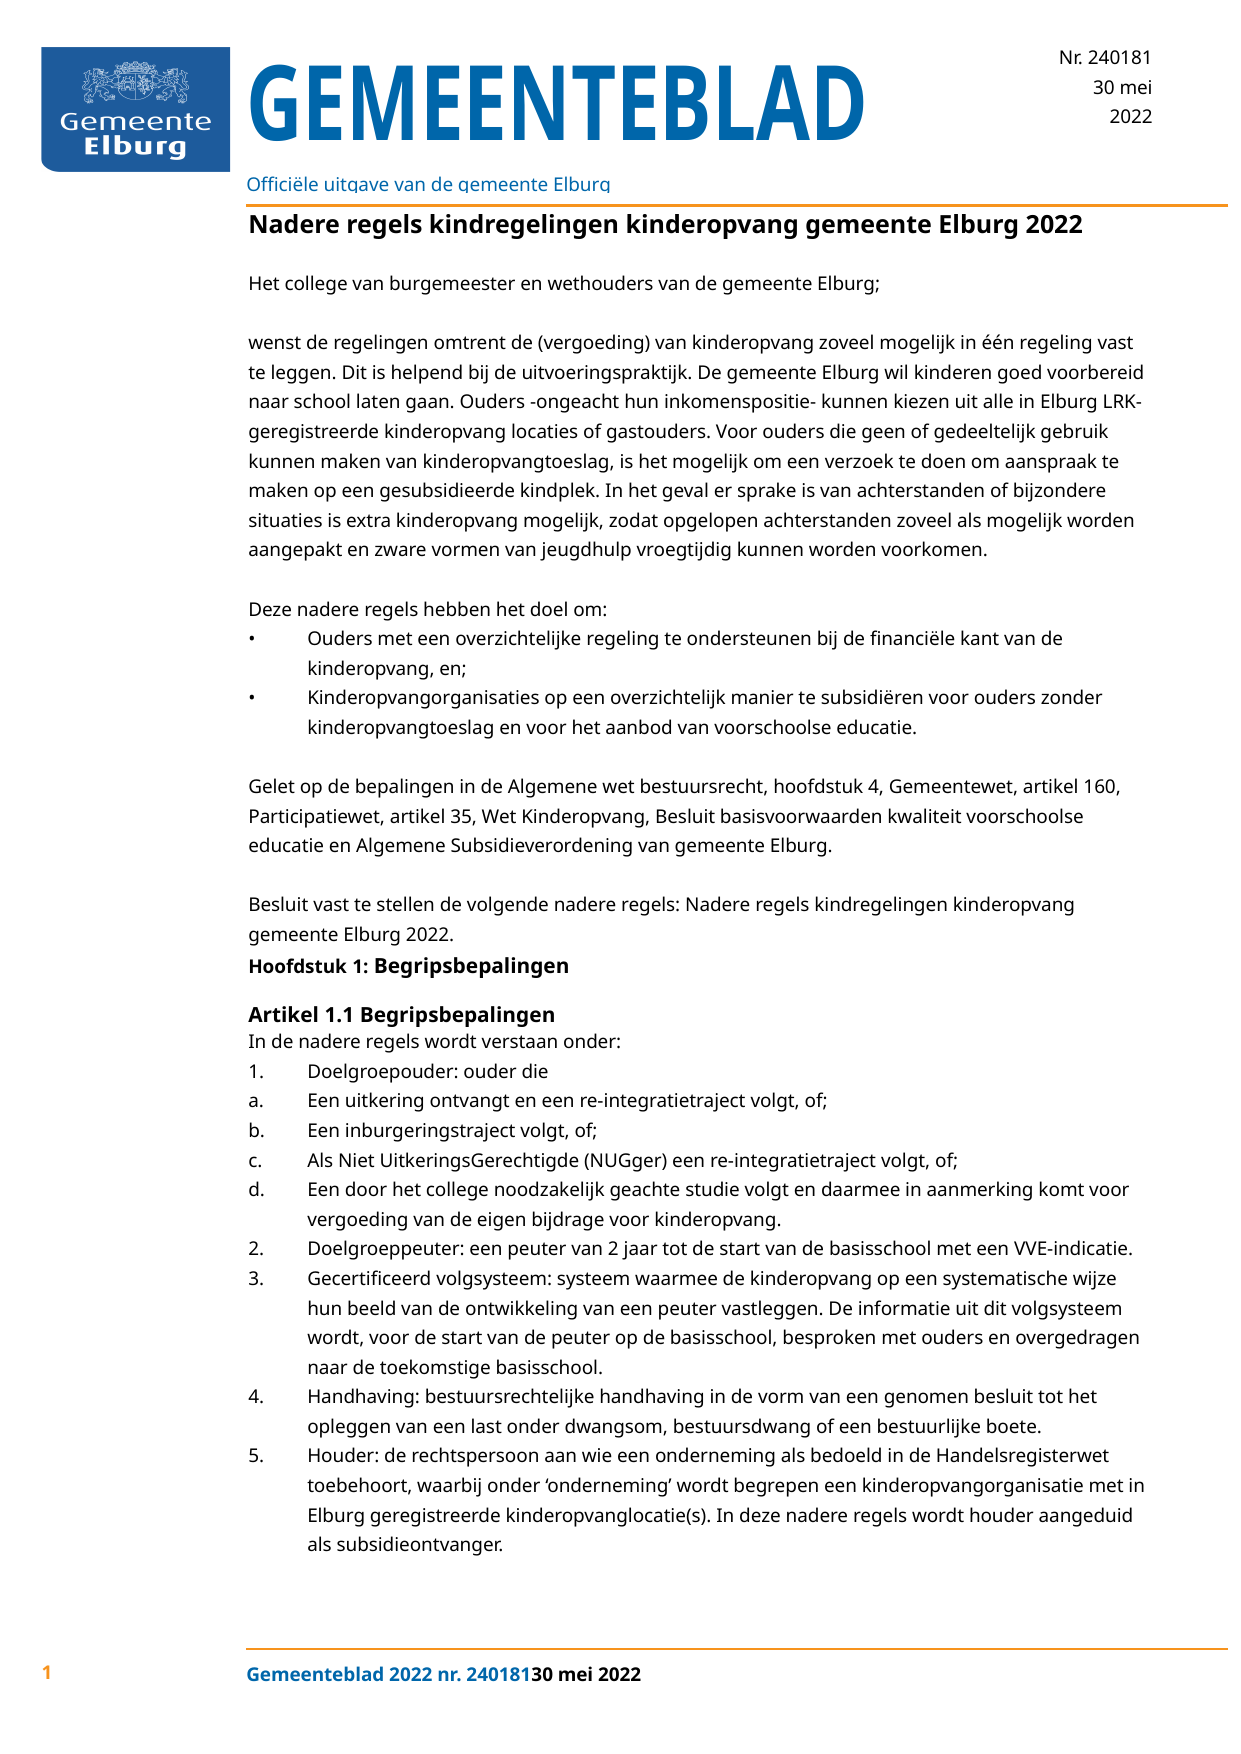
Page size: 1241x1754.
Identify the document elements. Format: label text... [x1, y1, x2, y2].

list Houder: de rechtspersoon aan wie een onderneming als bedoeld in de Handelsregisterwet toebehoort, waarbij onder ‘onderneming’ wordt begrepen een kinderopvangorganisatie met in Elburg geregistreerde kinderopvanglocatie(s). In deze nadere regels wordt houder aangeduid als subsidieontvanger. [248, 1443, 1152, 1557]
list Een uitkering ontvangt en een re-integratietraject volgt, of; [248, 1088, 1152, 1113]
text Deze nadere regels hebben het doel om: [248, 596, 1152, 621]
text wenst de regelingen omtrent de (vergoeding) van kinderopvang zoveel mogelijk in één regeling vast te leggen. Dit is helpend bij de uitvoeringspraktijk. De gemeente Elburg wil kinderen goed voorbereid naar school laten gaan. Ouders -ongeacht hun inkomenspositie- kunnen kiezen uit alle in Elburg LRK-geregistreerde kinderopvang locaties of gastouders. Voor ouders die geen of gedeeltelijk gebruik kunnen maken van kinderopvangtoeslag, is het mogelijk om een verzoek te doen om aanspraak te maken op een gesubsidieerde kindplek. In het geval er sprake is van achterstanden of bijzondere situaties is extra kinderopvang mogelijk, zodat opgelopen achterstanden zoveel als mogelijk worden aangepakt en zware vormen van jeugdhulp vroegtijdig kunnen worden voorkomen. [248, 329, 1152, 562]
text Artikel 1.1 Begripsbepalingen [248, 1000, 1152, 1028]
list Een inburgeringstraject volgt, of; [248, 1117, 1152, 1143]
list Kinderopvangorganisaties op een overzichtelijk manier te subsidiëren voor ouders zonder kinderopvangtoeslag en voor het aanbod van voorschoolse educatie. [248, 684, 1152, 740]
list Een door het college noodzakelijk geachte studie volgt en daarmee in aanmerking komt voor vergoeding van de eigen bijdrage voor kinderopvang. [248, 1176, 1152, 1232]
text Hoofdstuk 1: Begripsbepalingen [248, 951, 1152, 979]
list Als Niet UitkeringsGerechtigde (NUGger) een re-integratietraject volgt, of; [248, 1147, 1152, 1172]
text In de nadere regels wordt verstaan onder: [248, 1028, 1152, 1054]
text Het college van burgemeester en wethouders van de gemeente Elburg; [248, 270, 1152, 296]
list Doelgroeppeuter: een peuter van 2 jaar tot de start van de basisschool met een VVE-indicatie. [248, 1236, 1152, 1261]
text Gelet op de bepalingen in de Algemene wet bestuursrecht, hoofdstuk 4, Gemeentewet, artikel 160, Participatiewet, artikel 35, Wet Kinderopvang, Besluit basisvoorwaarden kwaliteit voorschoolse educatie en Algemene Subsidieverordening van gemeente Elburg. [248, 773, 1152, 858]
text Nadere regels kindregelingen kinderopvang gemeente Elburg 2022 [248, 207, 1152, 241]
list Gecertificeerd volgsysteem: systeem waarmee de kinderopvang op een systematische wijze hun beeld van de ontwikkeling van een peuter vastleggen. De informatie uit dit volgsysteem wordt, voor de start van de peuter op de basisschool, besproken met ouders en overgedragen naar de toekomstige basisschool. [248, 1265, 1152, 1379]
list Ouders met een overzichtelijke regeling te ondersteunen bij de financiële kant van de kinderopvang, en; [248, 625, 1152, 681]
picture [41, 47, 231, 172]
text Besluit vast te stellen de volgende nadere regels: Nadere regels kindregelingen kinderopvang gemeente Elburg 2022. [248, 892, 1152, 947]
list Doelgroepouder: ouder die [248, 1058, 1152, 1084]
list Handhaving: bestuursrechtelijke handhaving in de vorm van een genomen besluit tot het opleggen van een last onder dwangsom, bestuursdwang of een bestuurlijke boete. [248, 1383, 1152, 1439]
